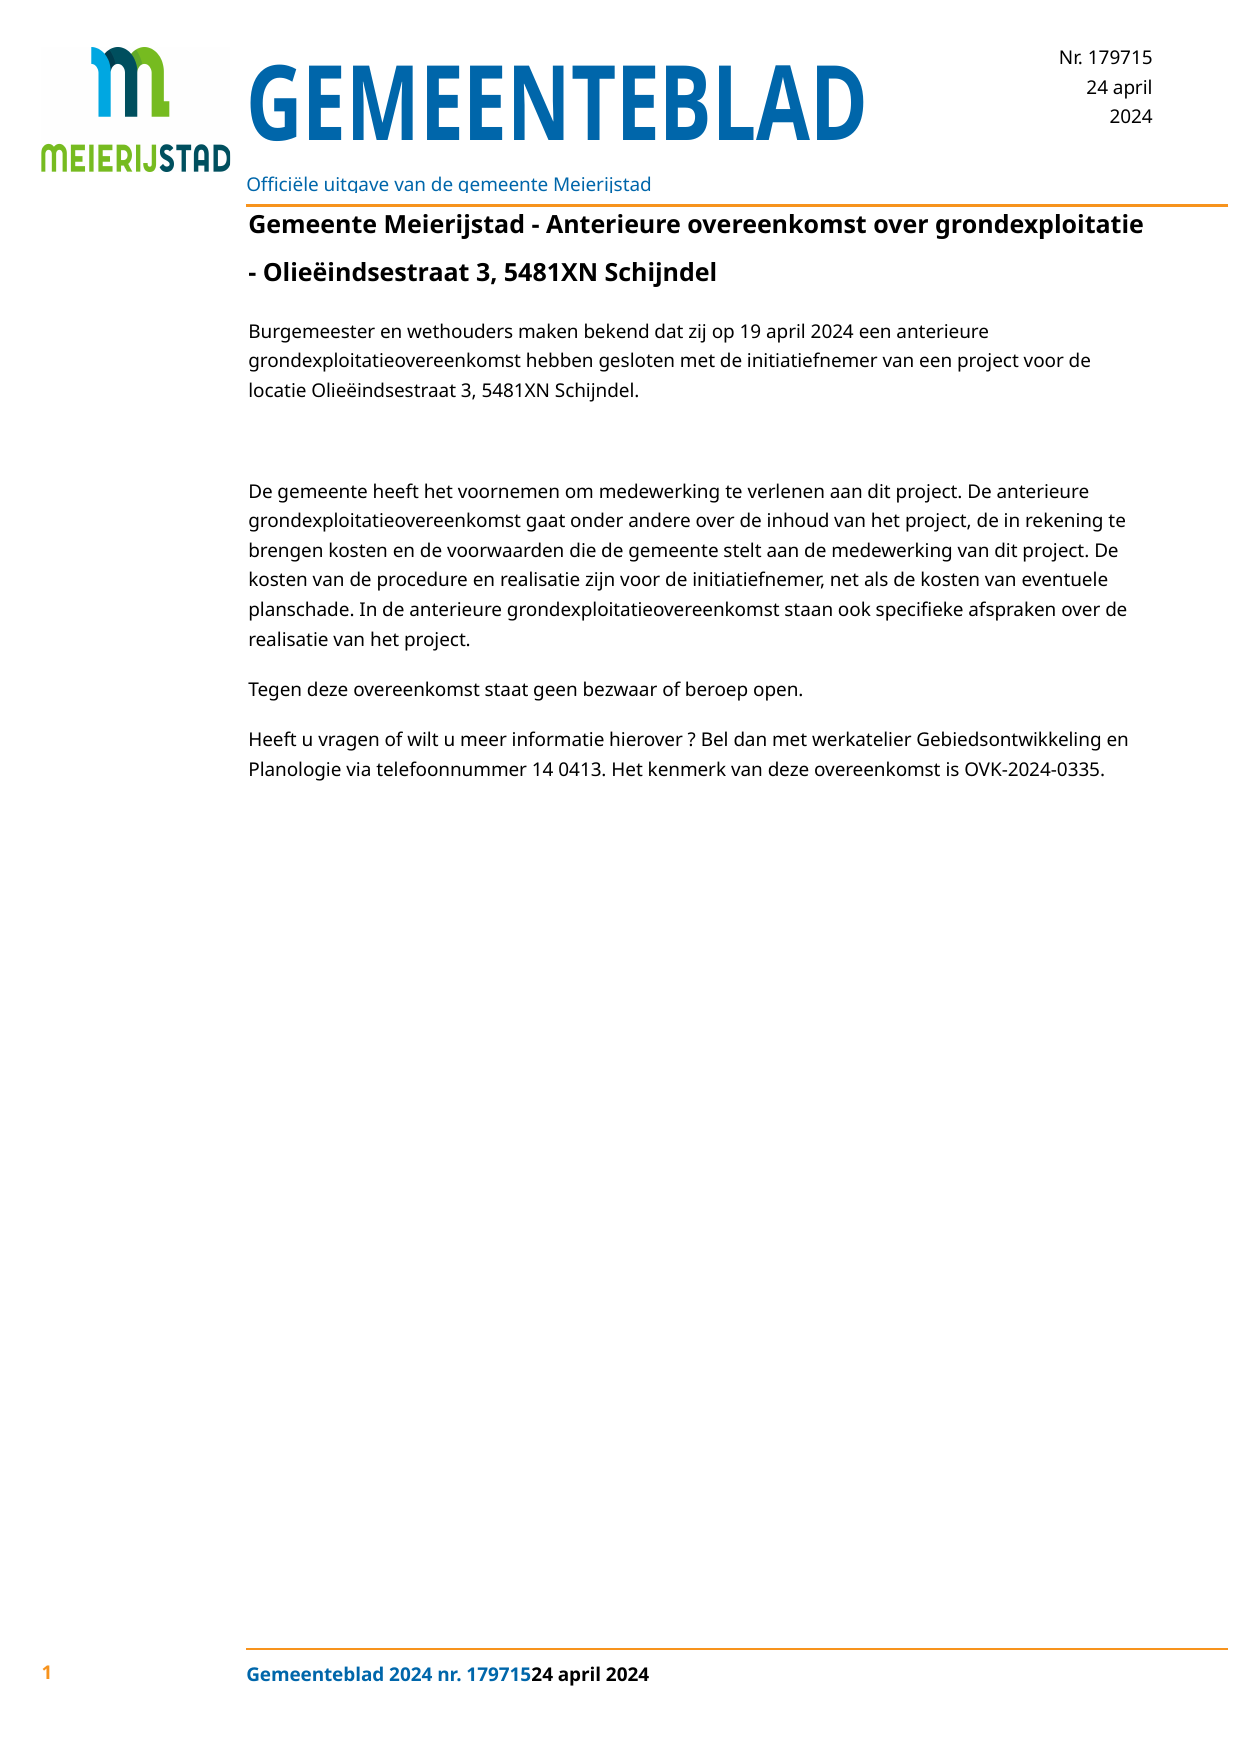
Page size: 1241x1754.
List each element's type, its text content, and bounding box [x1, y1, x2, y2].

text Heeft u vragen of wilt u meer informatie hierover ? Bel dan met werkatelier Gebiedsontwikkeling en Planologie via telefoonnummer 14 0413. Het kenmerk van deze overeenkomst is OVK-2024-0335. [248, 727, 1152, 782]
picture [41, 47, 231, 172]
text Gemeente Meierijstad - Anterieure overeenkomst over grondexploitatie - Olieëindsestraat 3, 5481XN Schijndel [248, 207, 1152, 288]
text Tegen deze overeenkomst staat geen bezwaar of beroep open. [248, 676, 1152, 702]
text De gemeente heeft het voornemen om medewerking te verlenen aan dit project. De anterieure grondexploitatieovereenkomst gaat onder andere over de inhoud van het project, de in rekening te brengen kosten en de voorwaarden die de gemeente stelt aan de medewerking van dit project. De kosten van de procedure en realisatie zijn voor de initiatiefnemer, net als de kosten van eventuele planschade. In de anterieure grondexploitatieovereenkomst staan ook specifieke afspraken over de realisatie van het project. [248, 478, 1152, 652]
text Burgemeester en wethouders maken bekend dat zij op 19 april 2024 een anterieure grondexploitatieovereenkomst hebben gesloten met de initiatiefnemer van een project voor de locatie Olieëindsestraat 3, 5481XN Schijndel. [248, 318, 1152, 403]
